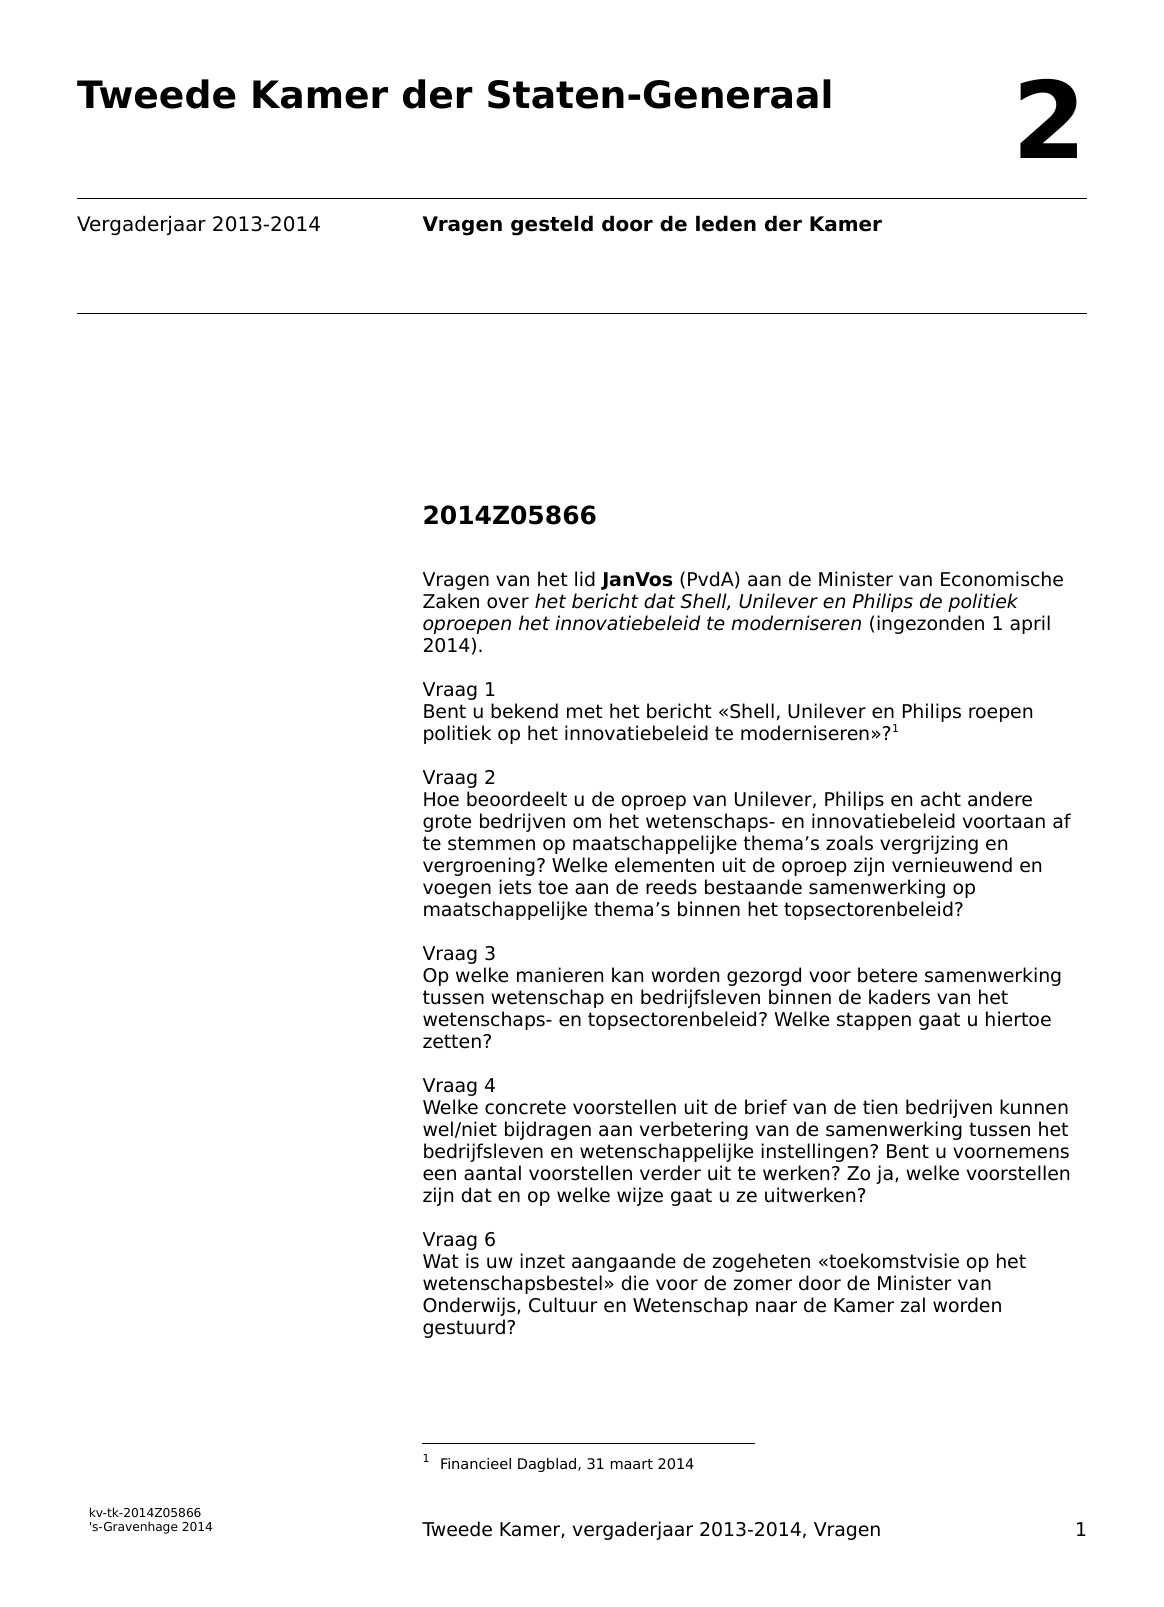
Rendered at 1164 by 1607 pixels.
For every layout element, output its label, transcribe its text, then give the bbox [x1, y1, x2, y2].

text kv-tk-2014Z05866 [88, 1506, 323, 1520]
table_header 2 [886, 59, 1087, 198]
text 's-Gravenhage 2014 [88, 1520, 323, 1534]
table_cell Vergaderjaar 2013-2014 [77, 199, 422, 313]
text Vraag 2 [422, 767, 1087, 789]
text 2014Z05866 [422, 501, 1087, 531]
text Vragen van het lid JanVos (PvdA) aan de Minister van Economische Zaken over het bericht dat Shell, Unilever en Philips de politiek oproepen het innovatiebeleid te moderniseren (ingezonden 1 april 2014). [422, 569, 1087, 657]
table_header Tweede Kamer der Staten-Generaal [77, 59, 886, 198]
text Op welke manieren kan worden gezorgd voor betere samenwerking tussen wetenschap en bedrijfsleven binnen de kaders van het wetenschaps- en topsectorenbeleid? Welke stappen gaat u hiertoe zetten? [422, 965, 1087, 1053]
text Financieel Dagblad, 31 maart 2014 [422, 1452, 1087, 1474]
text Bent u bekend met het bericht «Shell, Unilever en Philips roepen politiek op het innovatiebeleid te moderniseren»? [422, 701, 1087, 745]
table_cell Vragen gesteld door de leden der Kamer [422, 199, 1087, 313]
text Vraag 4 [422, 1075, 1087, 1097]
text Hoe beoordeelt u de oproep van Unilever, Philips en acht andere grote bedrijven om het wetenschaps- en innovatiebeleid voortaan af te stemmen op maatschappelijke thema’s zoals vergrijzing en vergroening? Welke elementen uit de oproep zijn vernieuwend en voegen iets toe aan de reeds bestaande samenwerking op maatschappelijke thema’s binnen het topsectorenbeleid? [422, 789, 1087, 921]
text Vraag 6 [422, 1229, 1087, 1251]
text Welke concrete voorstellen uit de brief van de tien bedrijven kunnen wel/niet bijdragen aan verbetering van de samenwerking tussen het bedrijfsleven en wetenschappelijke instellingen? Bent u voornemens een aantal voorstellen verder uit te werken? Zo ja, welke voorstellen zijn dat en op welke wijze gaat u ze uitwerken? [422, 1097, 1087, 1207]
text Vraag 1 [422, 679, 1087, 701]
text Wat is uw inzet aangaande de zogeheten «toekomstvisie op het wetenschapsbestel» die voor de zomer door de Minister van Onderwijs, Cultuur en Wetenschap naar de Kamer zal worden gestuurd? [422, 1251, 1087, 1339]
text Vraag 3 [422, 943, 1087, 965]
